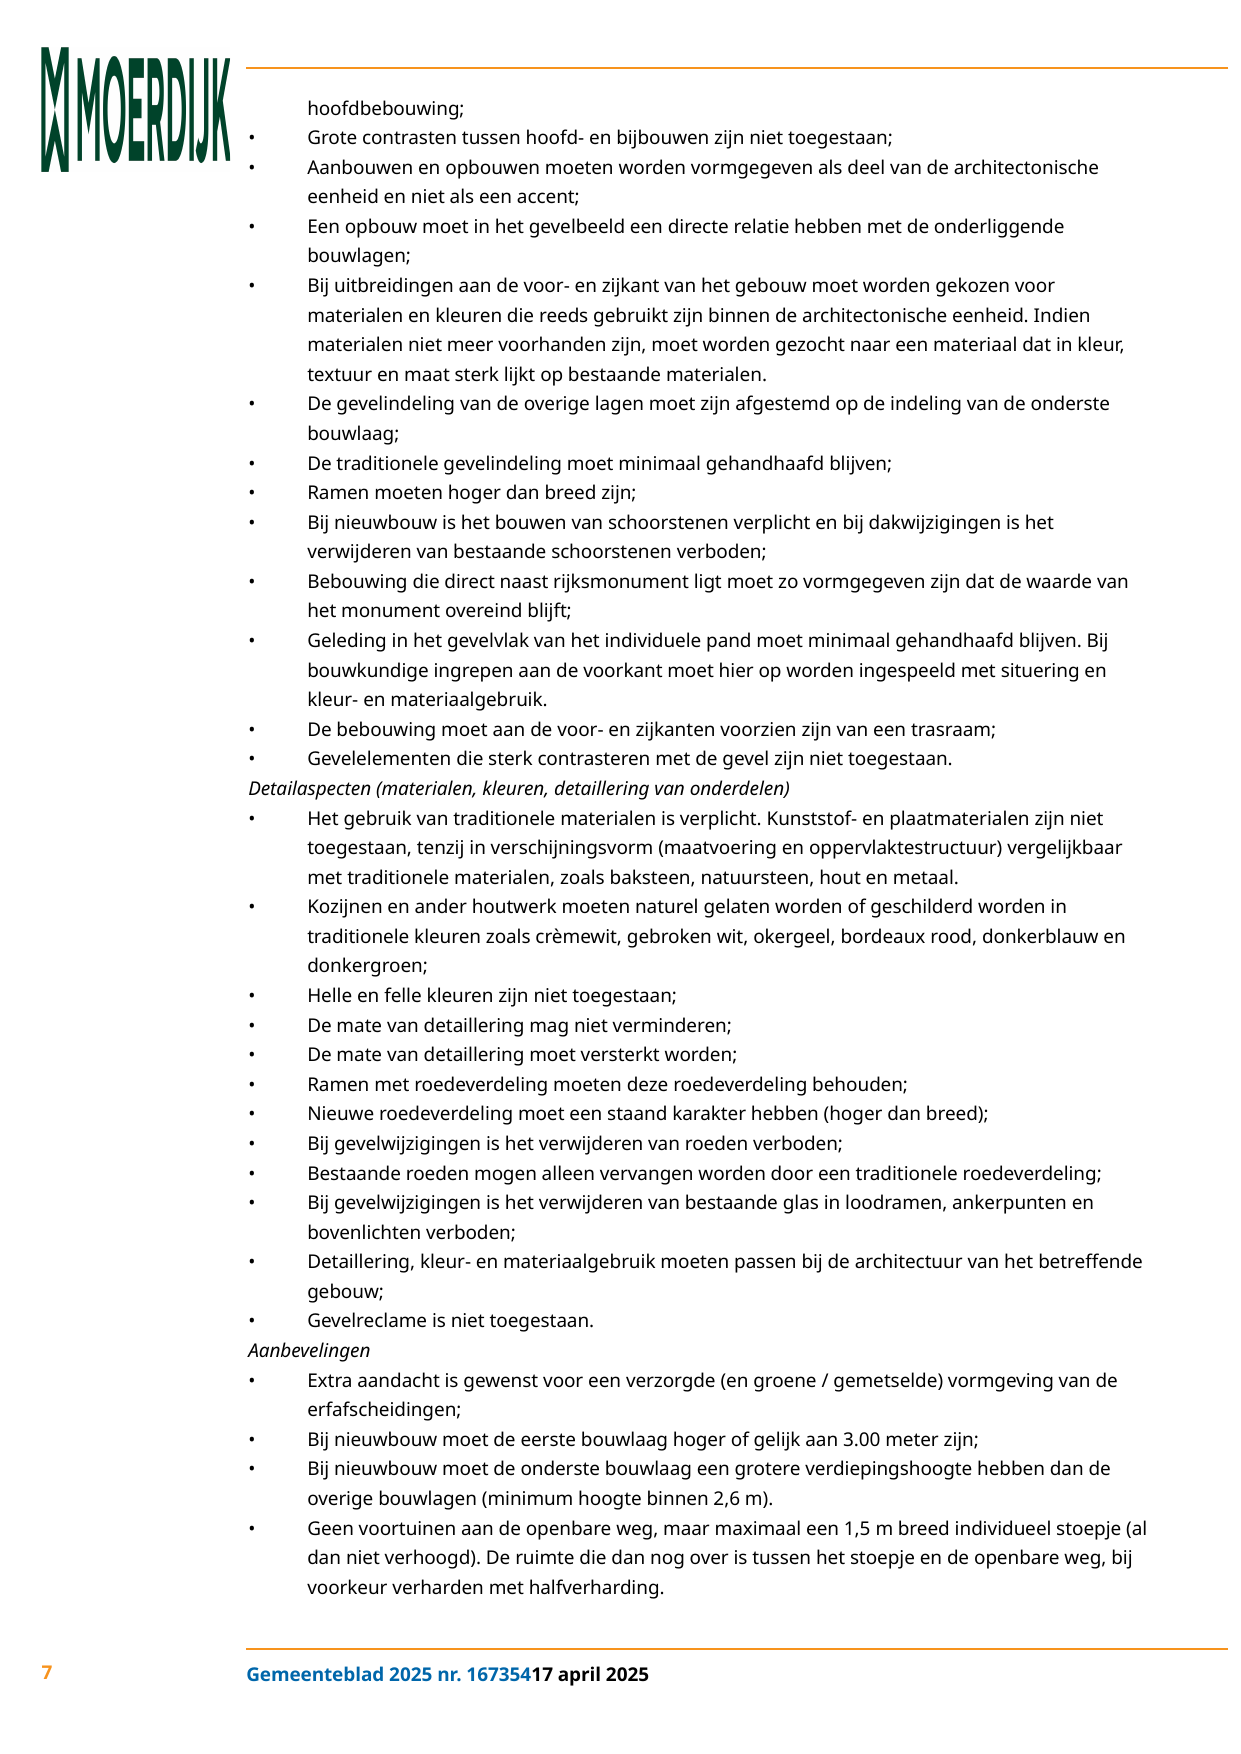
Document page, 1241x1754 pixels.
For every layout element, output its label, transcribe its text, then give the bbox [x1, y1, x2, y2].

list Grote contrasten tussen hoofd- en bijbouwen zijn niet toegestaan; [248, 124, 1152, 150]
list Gevelelementen die sterk contrasteren met de gevel zijn niet toegestaan. [248, 746, 1152, 771]
list Kozijnen en ander houtwerk moeten naturel gelaten worden of geschilderd worden in traditionele kleuren zoals crèmewit, gebroken wit, okergeel, bordeaux rood, donkerblauw en donkergroen; [248, 893, 1152, 978]
list Extra aandacht is gewenst voor een verzorgde (en groene / gemetselde) vormgeving van de erfafscheidingen; [248, 1367, 1152, 1422]
list Bij nieuwbouw moet de eerste bouwlaag hoger of gelijk aan 3.00 meter zijn; [248, 1426, 1152, 1452]
list De mate van detaillering mag niet verminderen; [248, 1012, 1152, 1038]
list Ramen met roedeverdeling moeten deze roedeverdeling behouden; [248, 1071, 1152, 1097]
list Geleding in het gevelvlak van het individuele pand moet minimaal gehandhaafd blijven. Bij bouwkundige ingrepen aan de voorkant moet hier op worden ingespeeld met situering en kleur- en materiaalgebruik. [248, 627, 1152, 712]
list Het gebruik van traditionele materialen is verplicht. Kunststof- en plaatmaterialen zijn niet toegestaan, tenzij in verschijningsvorm (maatvoering en oppervlaktestructuur) vergelijkbaar met traditionele materialen, zoals baksteen, natuursteen, hout en metaal. [248, 805, 1152, 890]
list Ramen moeten hoger dan breed zijn; [248, 479, 1152, 505]
list Bij gevelwijzigingen is het verwijderen van roeden verboden; [248, 1130, 1152, 1156]
list Detaillering, kleur- en materiaalgebruik moeten passen bij de architectuur van het betreffende gebouw; [248, 1248, 1152, 1304]
list Bestaande roeden mogen alleen vervangen worden door een traditionele roedeverdeling; [248, 1160, 1152, 1186]
list Bebouwing die direct naast rijksmonument ligt moet zo vormgegeven zijn dat de waarde van het monument overeind blijft; [248, 568, 1152, 623]
picture [41, 47, 231, 172]
list Aanbouwen en opbouwen moeten worden vormgegeven als deel van de architectonische eenheid en niet als een accent; [248, 154, 1152, 209]
list Helle en felle kleuren zijn niet toegestaan; [248, 982, 1152, 1008]
list Een opbouw moet in het gevelbeeld een directe relatie hebben met de onderliggende bouwlagen; [248, 213, 1152, 268]
list Bij gevelwijzigingen is het verwijderen van bestaande glas in loodramen, ankerpunten en bovenlichten verboden; [248, 1189, 1152, 1245]
list Nieuwe roedeverdeling moet een staand karakter hebben (hoger dan breed); [248, 1101, 1152, 1126]
list Bij uitbreidingen aan de voor- en zijkant van het gebouw moet worden gekozen voor materialen en kleuren die reeds gebruikt zijn binnen de architectonische eenheid. Indien materialen niet meer voorhanden zijn, moet worden gezocht naar een materiaal dat in kleur, textuur en maat sterk lijkt op bestaande materialen. [248, 272, 1152, 387]
list De mate van detaillering moet versterkt worden; [248, 1041, 1152, 1067]
list Bij nieuwbouw moet de onderste bouwlaag een grotere verdiepingshoogte hebben dan de overige bouwlagen (minimum hoogte binnen 2,6 m). [248, 1456, 1152, 1511]
list hoofdbebouwing; [248, 95, 1152, 121]
list Gevelreclame is niet toegestaan. [248, 1308, 1152, 1333]
text Aanbevelingen [248, 1337, 1152, 1363]
list De traditionele gevelindeling moet minimaal gehandhaafd blijven; [248, 450, 1152, 476]
list De gevelindeling van de overige lagen moet zijn afgestemd op de indeling van de onderste bouwlaag; [248, 391, 1152, 446]
list Geen voortuinen aan de openbare weg, maar maximaal een 1,5 m breed individueel stoepje (al dan niet verhoogd). De ruimte die dan nog over is tussen het stoepje en de openbare weg, bij voorkeur verharden met halfverharding. [248, 1515, 1152, 1600]
list Bij nieuwbouw is het bouwen van schoorstenen verplicht en bij dakwijzigingen is het verwijderen van bestaande schoorstenen verboden; [248, 509, 1152, 564]
text Detailaspecten (materialen, kleuren, detaillering van onderdelen) [248, 775, 1152, 801]
list De bebouwing moet aan de voor- en zijkanten voorzien zijn van een trasraam; [248, 716, 1152, 742]
